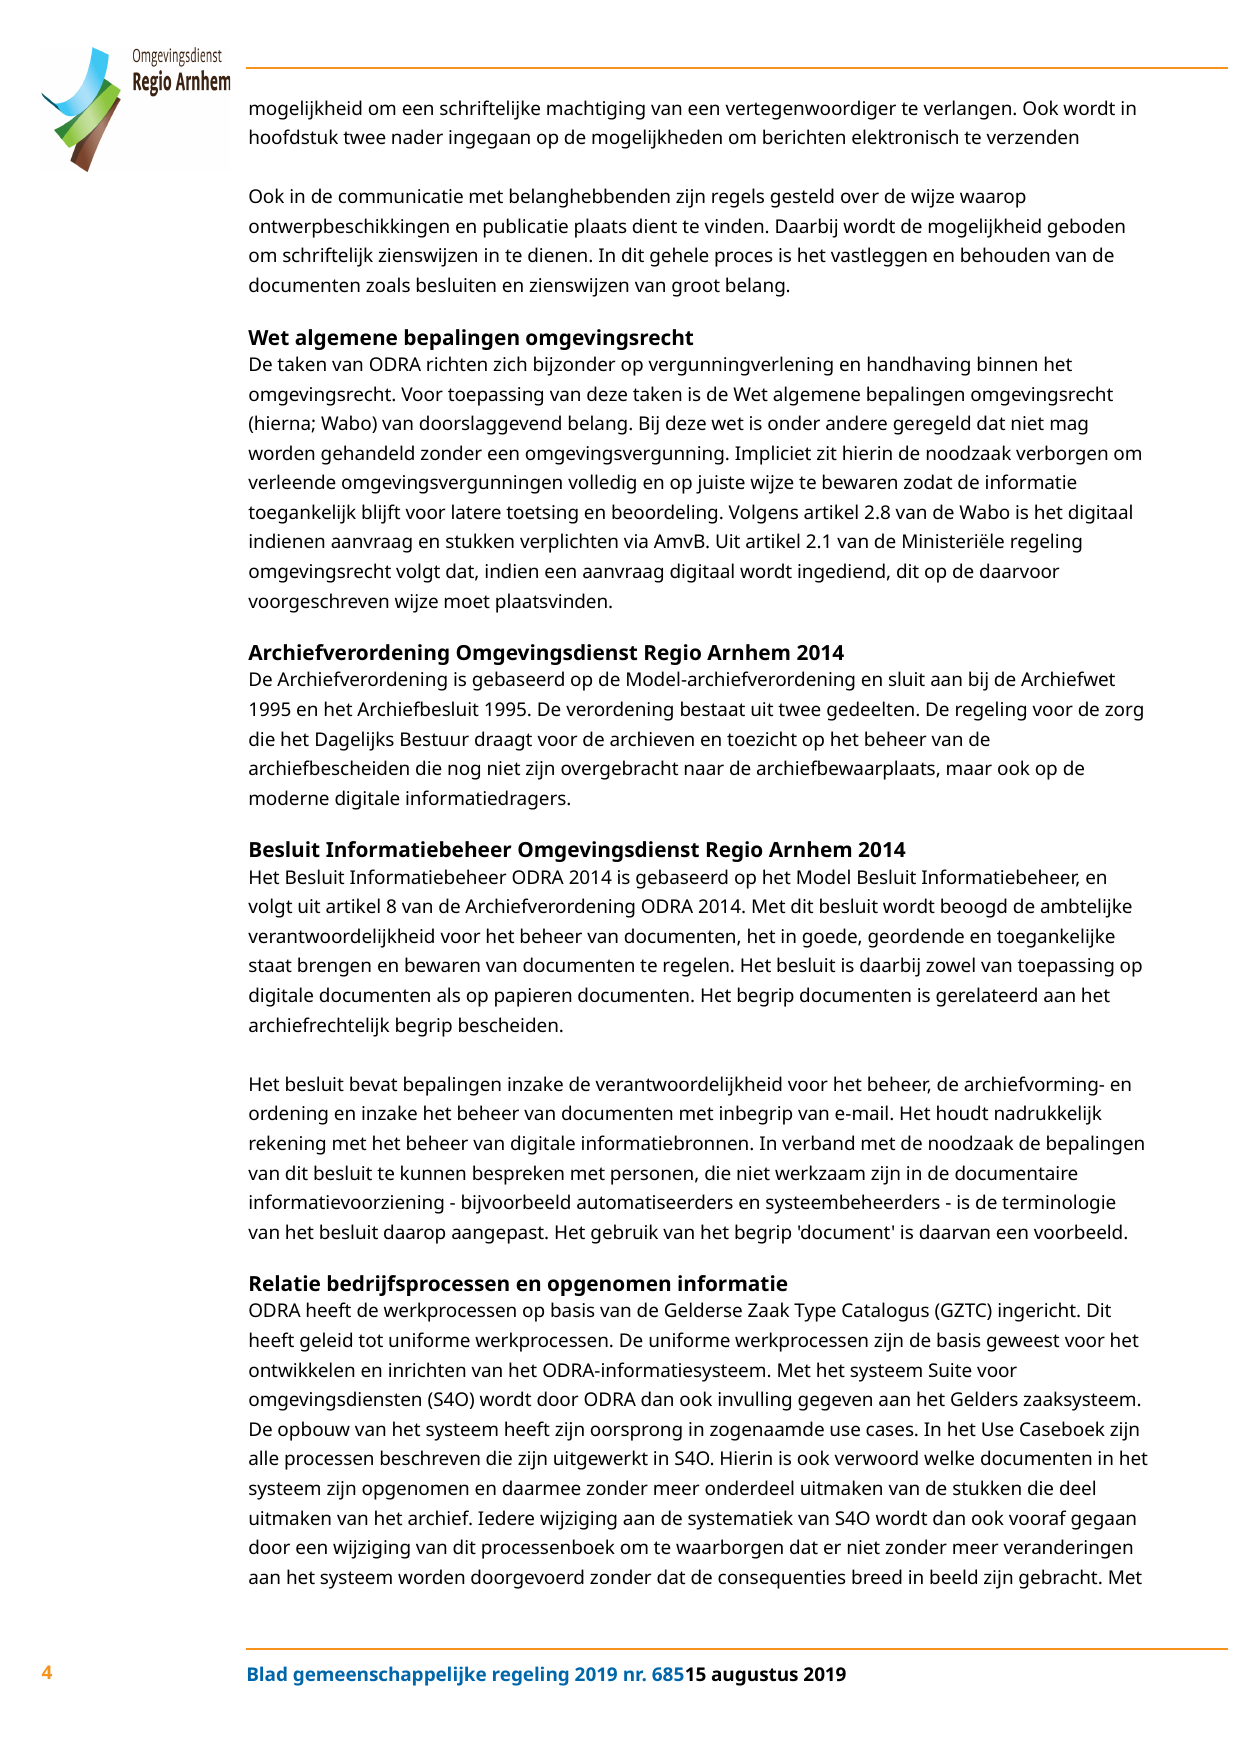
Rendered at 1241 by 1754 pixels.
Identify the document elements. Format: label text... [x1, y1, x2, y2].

text Het besluit bevat bepalingen inzake de verantwoordelijkheid voor het beheer, de archiefvorming- en ordening en inzake het beheer van documenten met inbegrip van e-mail. Het houdt nadrukkelijk rekening met het beheer van digitale informatiebronnen. In verband met de noodzaak de bepalingen van dit besluit te kunnen bespreken met personen, die niet werkzaam zijn in de documentaire informatievoorziening - bijvoorbeeld automatiseerders en systeembeheerders - is de terminologie van het besluit daarop aangepast. Het gebruik van het begrip 'document' is daarvan een voorbeeld. [248, 1071, 1152, 1244]
text Relatie bedrijfsprocessen en opgenomen informatie [248, 1269, 1152, 1298]
text ODRA heeft de werkprocessen op basis van de Gelderse Zaak Type Catalogus (GZTC) ingericht. Dit heeft geleid tot uniforme werkprocessen. De uniforme werkprocessen zijn de basis geweest voor het ontwikkelen en inrichten van het ODRA-informatiesysteem. Met het systeem Suite voor omgevingsdiensten (S4O) wordt door ODRA dan ook invulling gegeven aan het Gelders zaaksysteem. De opbouw van het systeem heeft zijn oorsprong in zogenaamde use cases. In het Use Caseboek zijn alle processen beschreven die zijn uitgewerkt in S4O. Hierin is ook verwoord welke documenten in het systeem zijn opgenomen en daarmee zonder meer onderdeel uitmaken van de stukken die deel uitmaken van het archief. Iedere wijziging aan de systematiek van S4O wordt dan ook vooraf gegaan door een wijziging van dit processenboek om te waarborgen dat er niet zonder meer veranderingen aan het systeem worden doorgevoerd zonder dat de consequenties breed in beeld zijn gebracht. Met [248, 1298, 1152, 1590]
text mogelijkheid om een schriftelijke machtiging van een vertegenwoordiger te verlangen. Ook wordt in hoofdstuk twee nader ingegaan op de mogelijkheden om berichten elektronisch te verzenden [248, 95, 1152, 150]
picture [41, 47, 231, 172]
text Het Besluit Informatiebeheer ODRA 2014 is gebaseerd op het Model Besluit Informatiebeheer, en volgt uit artikel 8 van de Archiefverordening ODRA 2014. Met dit besluit wordt beoogd de ambtelijke verantwoordelijkheid voor het beheer van documenten, het in goede, geordende en toegankelijke staat brengen en bewaren van documenten te regelen. Het besluit is daarbij zowel van toepassing op digitale documenten als op papieren documenten. Het begrip documenten is gerelateerd aan het archiefrechtelijk begrip bescheiden. [248, 864, 1152, 1037]
text Archiefverordening Omgevingsdienst Regio Arnhem 2014 [248, 638, 1152, 667]
text Besluit Informatiebeheer Omgevingsdienst Regio Arnhem 2014 [248, 835, 1152, 864]
text De Archiefverordening is gebaseerd op de Model-archiefverordening en sluit aan bij de Archiefwet 1995 en het Archiefbesluit 1995. De verordening bestaat uit twee gedeelten. De regeling voor de zorg die het Dagelijks Bestuur draagt voor de archieven en toezicht op het beheer van de archiefbescheiden die nog niet zijn overgebracht naar de archiefbewaarplaats, maar ook op de moderne digitale informatiedragers. [248, 667, 1152, 811]
text De taken van ODRA richten zich bijzonder op vergunningverlening en handhaving binnen het omgevingsrecht. Voor toepassing van deze taken is de Wet algemene bepalingen omgevingsrecht (hierna; Wabo) van doorslaggevend belang. Bij deze wet is onder andere geregeld dat niet mag worden gehandeld zonder een omgevingsvergunning. Impliciet zit hierin de noodzaak verborgen om verleende omgevingsvergunningen volledig en op juiste wijze te bewaren zodat de informatie toegankelijk blijft voor latere toetsing en beoordeling. Volgens artikel 2.8 van de Wabo is het digitaal indienen aanvraag en stukken verplichten via AmvB. Uit artikel 2.1 van de Ministeriële regeling omgevingsrecht volgt dat, indien een aanvraag digitaal wordt ingediend, dit op de daarvoor voorgeschreven wijze moet plaatsvinden. [248, 351, 1152, 613]
text Ook in de communicatie met belanghebbenden zijn regels gesteld over de wijze waarop ontwerpbeschikkingen en publicatie plaats dient te vinden. Daarbij wordt de mogelijkheid geboden om schriftelijk zienswijzen in te dienen. In dit gehele proces is het vastleggen en behouden van de documenten zoals besluiten en zienswijzen van groot belang. [248, 183, 1152, 298]
text Wet algemene bepalingen omgevingsrecht [248, 323, 1152, 351]
